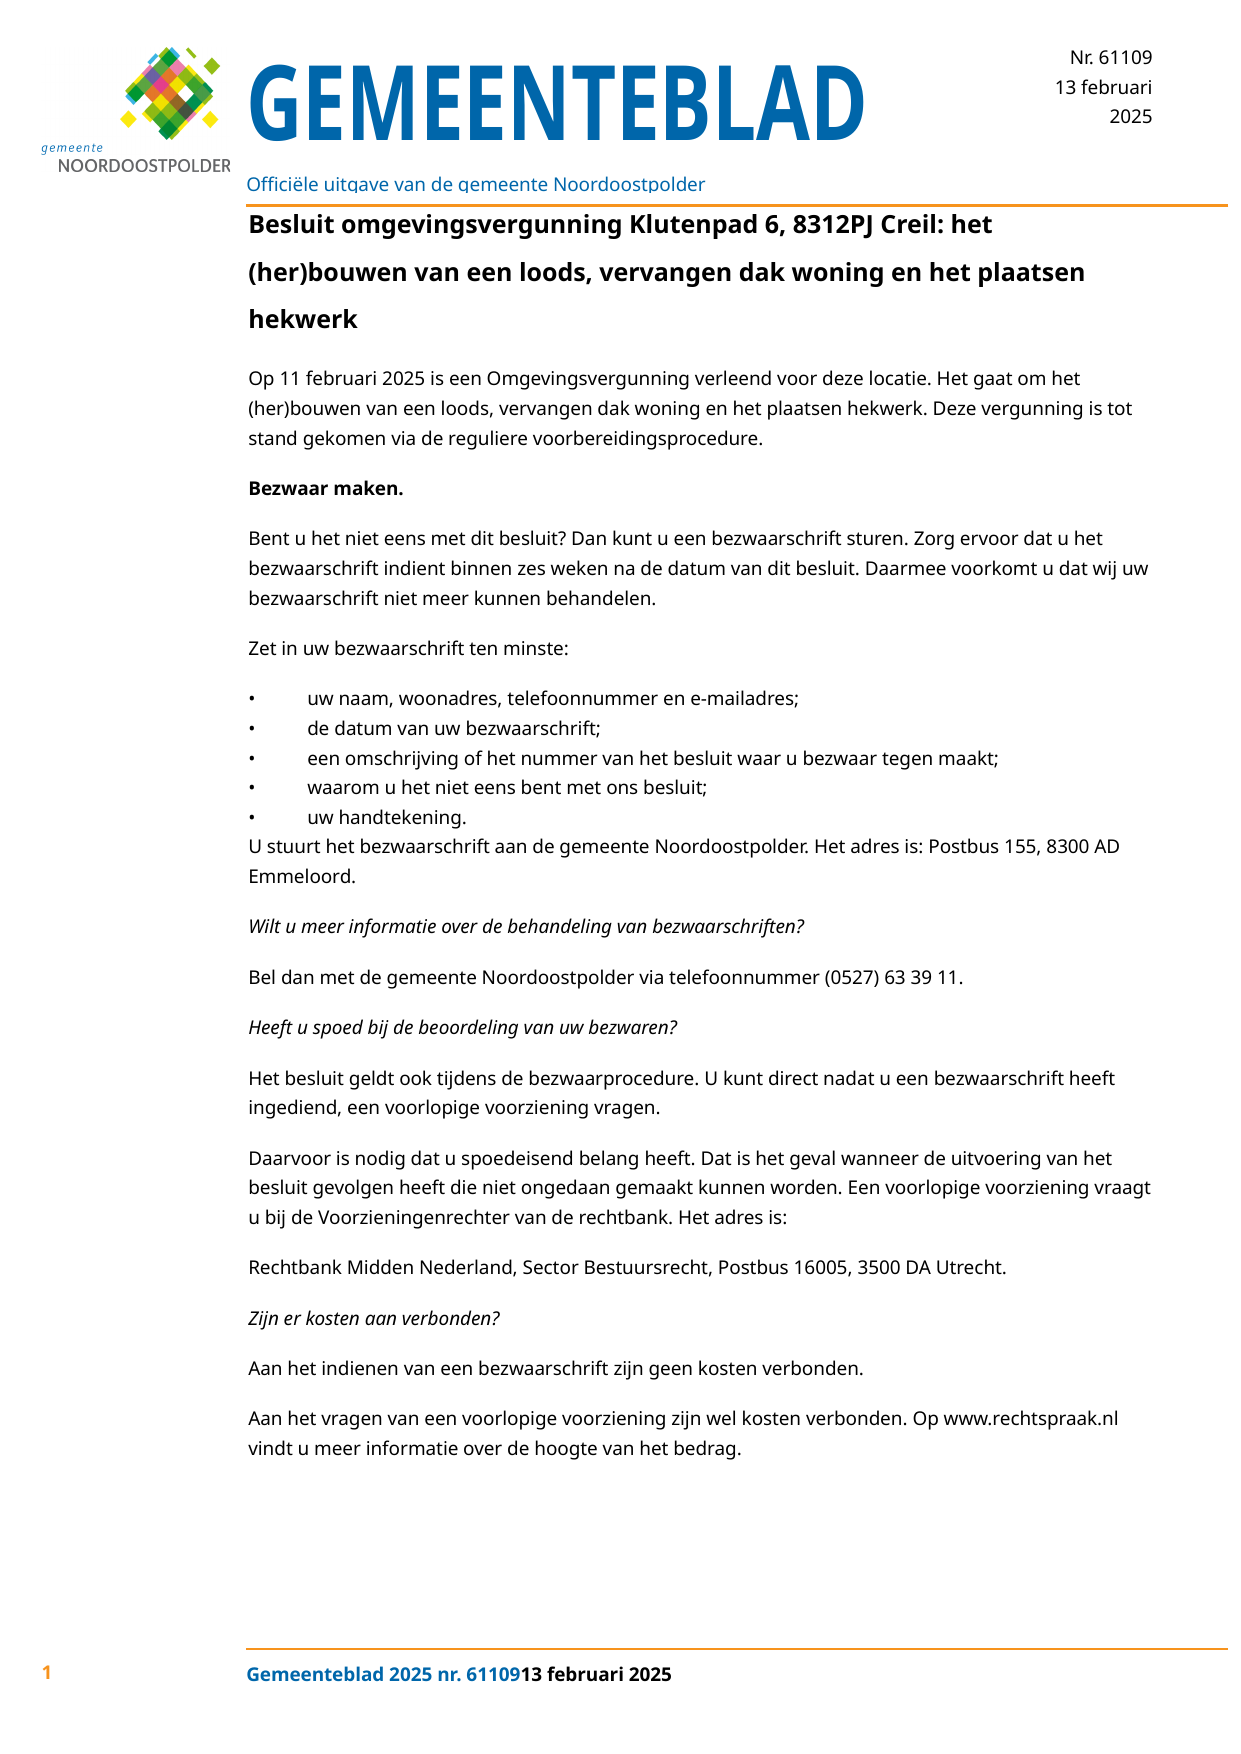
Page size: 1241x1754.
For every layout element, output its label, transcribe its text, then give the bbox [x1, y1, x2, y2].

text Aan het vragen van een voorlopige voorziening zijn wel kosten verbonden. Op www.rechtspraak.nl vindt u meer informatie over de hoogte van het bedrag. [248, 1406, 1152, 1461]
text Het besluit geldt ook tijdens de bezwaarprocedure. U kunt direct nadat u een bezwaarschrift heeft ingediend, een voorlopige voorziening vragen. [248, 1065, 1152, 1120]
text Zet in uw bezwaarschrift ten minste: [248, 635, 1152, 661]
text Aan het indienen van een bezwaarschrift zijn geen kosten verbonden. [248, 1355, 1152, 1381]
text Bezwaar maken. [248, 475, 1152, 501]
text Heeft u spoed bij de beoordeling van uw bezwaren? [248, 1014, 1152, 1040]
text Wilt u meer informatie over de behandeling van bezwaarschriften? [248, 913, 1152, 939]
text Besluit omgevingsvergunning Klutenpad 6, 8312PJ Creil: het (her)bouwen van een loods, vervangen dak woning en het plaatsen hekwerk [248, 207, 1152, 336]
list uw handtekening. [248, 804, 1152, 829]
text Bel dan met de gemeente Noordoostpolder via telefoonnummer (0527) 63 39 11. [248, 964, 1152, 989]
text Op 11 februari 2025 is een Omgevingsvergunning verleend voor deze locatie. Het gaat om het (her)bouwen van een loods, vervangen dak woning en het plaatsen hekwerk. Deze vergunning is tot stand gekomen via de reguliere voorbereidingsprocedure. [248, 366, 1152, 450]
list een omschrijving of het nummer van het besluit waar u bezwaar tegen maakt; [248, 745, 1152, 770]
text Bent u het niet eens met dit besluit? Dan kunt u een bezwaarschrift sturen. Zorg ervoor dat u het bezwaarschrift indient binnen zes weken na de datum van dit besluit. Daarmee voorkomt u dat wij uw bezwaarschrift niet meer kunnen behandelen. [248, 526, 1152, 610]
list de datum van uw bezwaarschrift; [248, 715, 1152, 741]
text Zijn er kosten aan verbonden? [248, 1305, 1152, 1330]
list uw naam, woonadres, telefoonnummer en e-mailadres; [248, 686, 1152, 711]
list waarom u het niet eens bent met ons besluit; [248, 774, 1152, 800]
text Rechtbank Midden Nederland, Sector Bestuursrecht, Postbus 16005, 3500 DA Utrecht. [248, 1254, 1152, 1280]
text U stuurt het bezwaarschrift aan de gemeente Noordoostpolder. Het adres is: Postbus 155, 8300 AD Emmeloord. [248, 833, 1152, 889]
text Daarvoor is nodig dat u spoedeisend belang heeft. Dat is het geval wanneer de uitvoering van het besluit gevolgen heeft die niet ongedaan gemaakt kunnen worden. Een voorlopige voorziening vraagt u bij de Voorzieningenrechter van de rechtbank. Het adres is: [248, 1145, 1152, 1229]
picture [41, 47, 231, 172]
